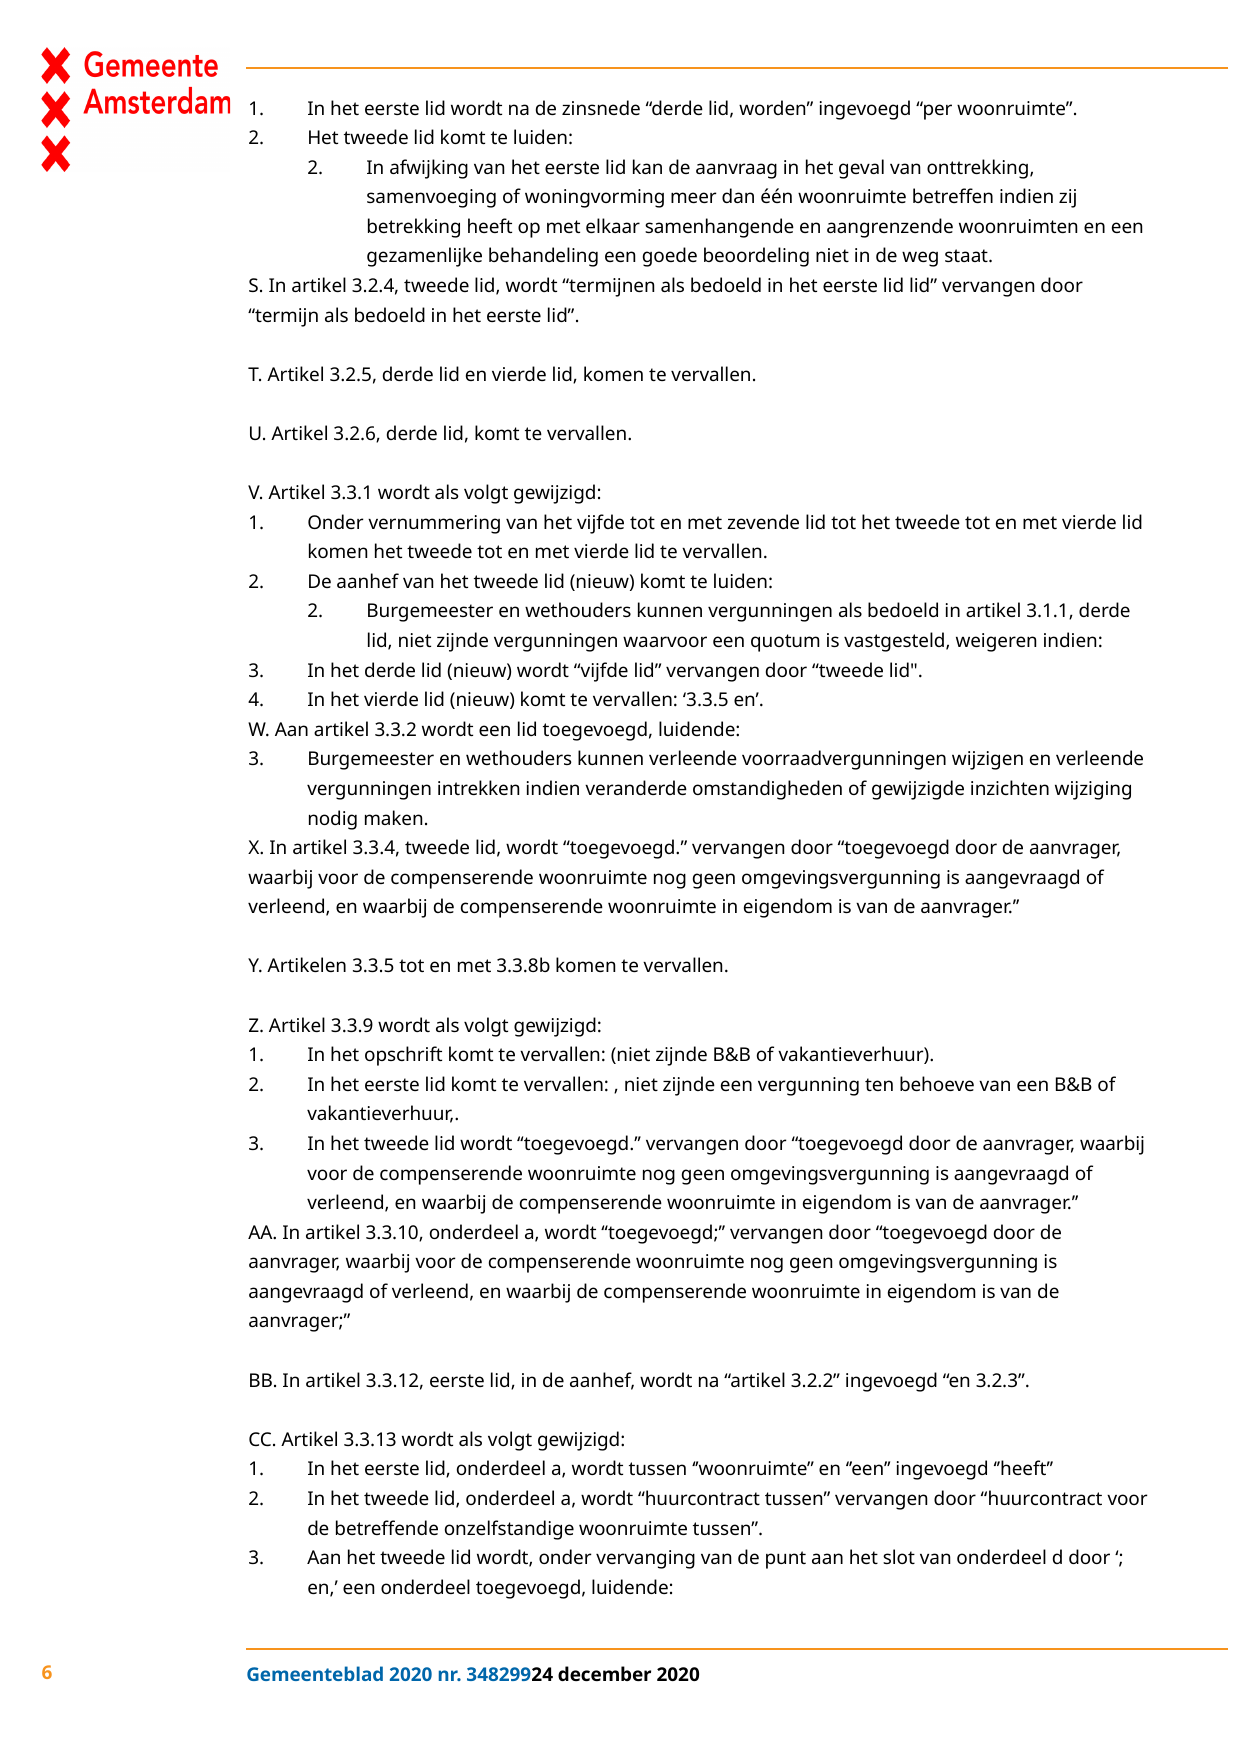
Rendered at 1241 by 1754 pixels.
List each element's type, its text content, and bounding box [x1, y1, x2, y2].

list In het eerste lid, onderdeel a, wordt tussen ‘’woonruimte’’ en ‘’een’’ ingevoegd ‘’heeft’’ [248, 1456, 1152, 1481]
list In het vierde lid (nieuw) komt te vervallen: ‘3.3.5 en’. [248, 686, 1152, 712]
text V. Artikel 3.3.1 wordt als volgt gewijzigd: [248, 479, 1152, 505]
text U. Artikel 3.2.6, derde lid, komt te vervallen. [248, 420, 1152, 446]
list Burgemeester en wethouders kunnen vergunningen als bedoeld in artikel 3.1.1, derde lid, niet zijnde vergunningen waarvoor een quotum is vastgesteld, weigeren indien: [307, 598, 1152, 653]
list Onder vernummering van het vijfde tot en met zevende lid tot het tweede tot en met vierde lid komen het tweede tot en met vierde lid te vervallen. [248, 509, 1152, 564]
text T. Artikel 3.2.5, derde lid en vierde lid, komen te vervallen. [248, 361, 1152, 387]
list In het eerste lid komt te vervallen: , niet zijnde een vergunning ten behoeve van een B&B of vakantieverhuur,. [248, 1071, 1152, 1126]
text BB. In artikel 3.3.12, eerste lid, in de aanhef, wordt na “artikel 3.2.2” ingevoegd “en 3.2.3”. [248, 1367, 1152, 1393]
text X. In artikel 3.3.4, tweede lid, wordt “toegevoegd.” vervangen door “toegevoegd door de aanvrager, waarbij voor de compenserende woonruimte nog geen omgevingsvergunning is aangevraagd of verleend, en waarbij de compenserende woonruimte in eigendom is van de aanvrager.’’ [248, 834, 1152, 919]
list In het tweede lid wordt ‘‘toegevoegd.’’ vervangen door “toegevoegd door de aanvrager, waarbij voor de compenserende woonruimte nog geen omgevingsvergunning is aangevraagd of verleend, en waarbij de compenserende woonruimte in eigendom is van de aanvrager.’’ [248, 1130, 1152, 1215]
text AA. In artikel 3.3.10, onderdeel a, wordt ‘‘toegevoegd;’’ vervangen door “toegevoegd door de aanvrager, waarbij voor de compenserende woonruimte nog geen omgevingsvergunning is aangevraagd of verleend, en waarbij de compenserende woonruimte in eigendom is van de aanvrager;’’ [248, 1219, 1152, 1333]
list In het eerste lid wordt na de zinsnede “derde lid, worden” ingevoegd “per woonruimte”. [248, 95, 1152, 121]
text W. Aan artikel 3.3.2 wordt een lid toegevoegd, luidende: [248, 716, 1152, 742]
list In afwijking van het eerste lid kan de aanvraag in het geval van onttrekking, samenvoeging of woningvorming meer dan één woonruimte betreffen indien zij betrekking heeft op met elkaar samenhangende en aangrenzende woonruimten en een gezamenlijke behandeling een goede beoordeling niet in de weg staat. [307, 154, 1152, 268]
list Burgemeester en wethouders kunnen verleende voorraadvergunningen wijzigen en verleende vergunningen intrekken indien veranderde omstandigheden of gewijzigde inzichten wijziging nodig maken. [248, 746, 1152, 831]
picture [41, 47, 231, 172]
list In het derde lid (nieuw) wordt “vijfde lid” vervangen door “tweede lid". [248, 657, 1152, 683]
text S. In artikel 3.2.4, tweede lid, wordt “termijnen als bedoeld in het eerste lid lid” vervangen door “termijn als bedoeld in het eerste lid”. [248, 272, 1152, 328]
list Aan het tweede lid wordt, onder vervanging van de punt aan het slot van onderdeel d door ‘; en,’ een onderdeel toegevoegd, luidende: [248, 1544, 1152, 1600]
text Z. Artikel 3.3.9 wordt als volgt gewijzigd: [248, 1012, 1152, 1038]
text Y. Artikelen 3.3.5 tot en met 3.3.8b komen te vervallen. [248, 953, 1152, 978]
list In het opschrift komt te vervallen: (niet zijnde B&B of vakantieverhuur). [248, 1041, 1152, 1067]
list Het tweede lid komt te luiden: [248, 124, 1152, 150]
text CC. Artikel 3.3.13 wordt als volgt gewijzigd: [248, 1426, 1152, 1452]
list De aanhef van het tweede lid (nieuw) komt te luiden: [248, 568, 1152, 594]
list In het tweede lid, onderdeel a, wordt “huurcontract tussen” vervangen door “huurcontract voor de betreffende onzelfstandige woonruimte tussen”. [248, 1485, 1152, 1541]
